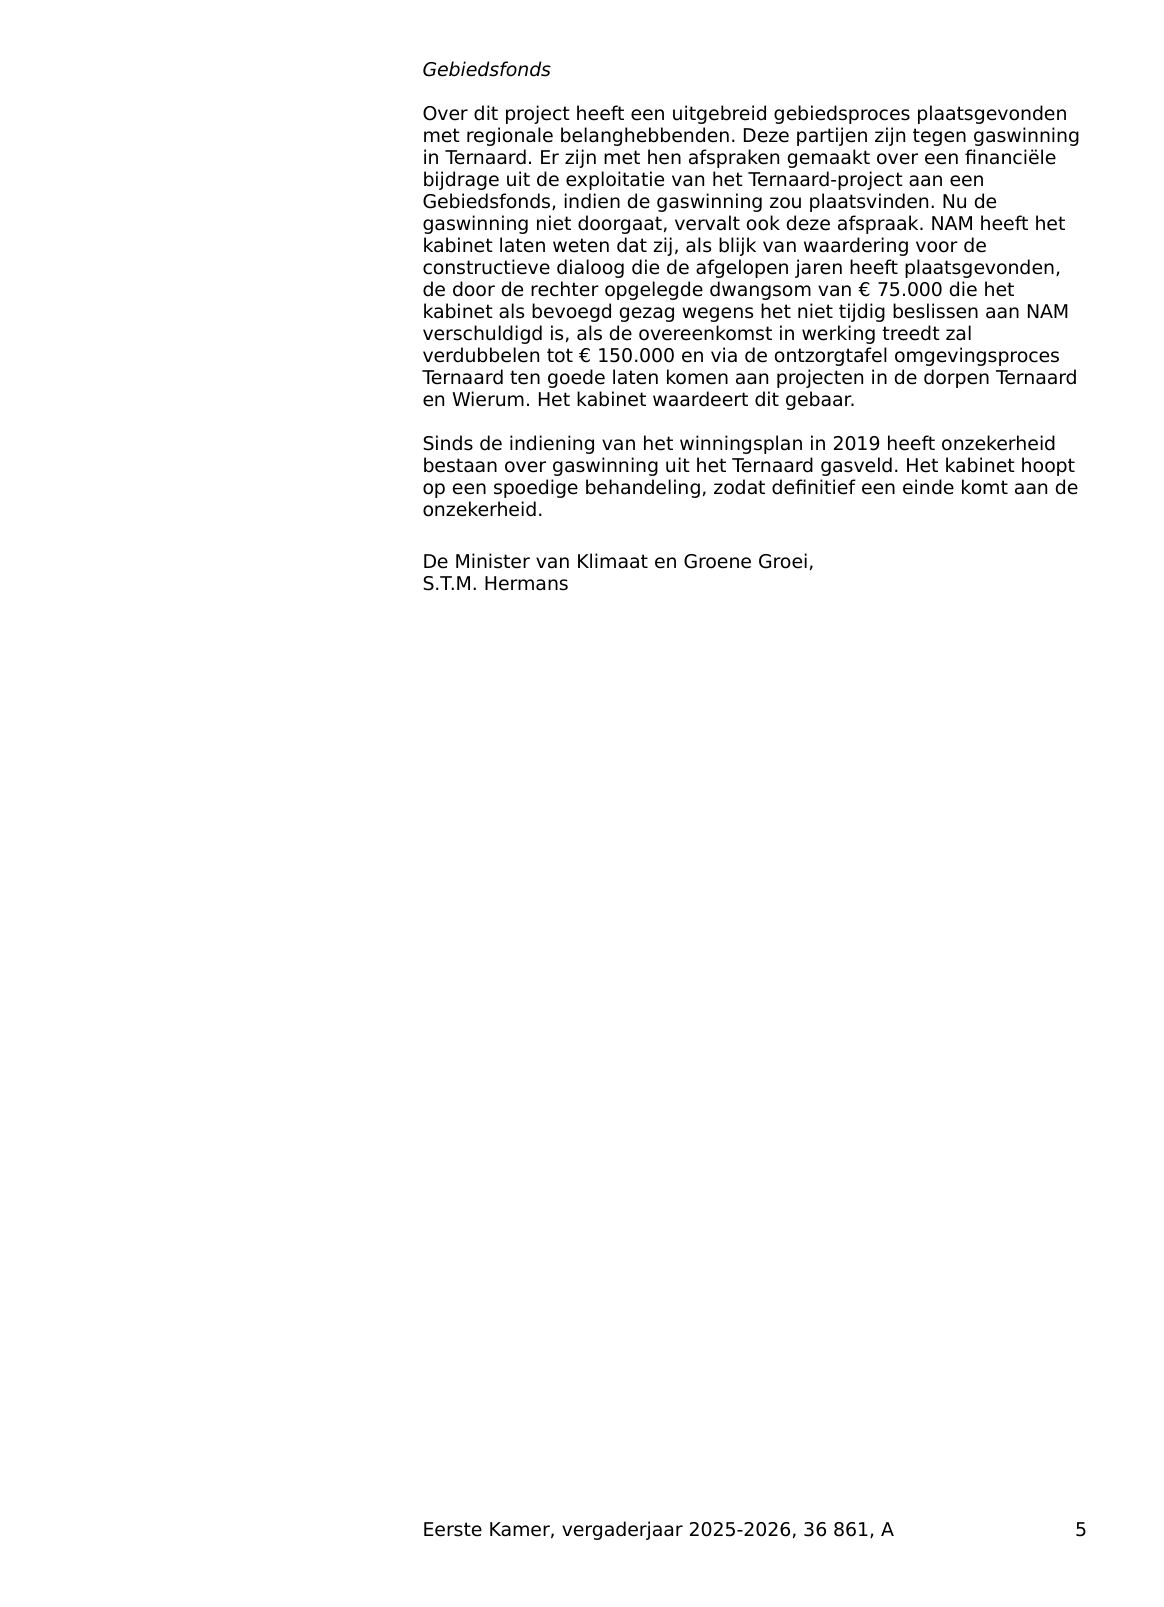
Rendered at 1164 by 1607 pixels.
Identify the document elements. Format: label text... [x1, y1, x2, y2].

text Over dit project heeft een uitgebreid gebiedsproces plaatsgevonden met regionale belanghebbenden. Deze partijen zijn tegen gaswinning in Ternaard. Er zijn met hen afspraken gemaakt over een financiële bijdrage uit de exploitatie van het Ternaard-project aan een Gebiedsfonds, indien de gaswinning zou plaatsvinden. Nu de gaswinning niet doorgaat, vervalt ook deze afspraak. NAM heeft het kabinet laten weten dat zij, als blijk van waardering voor de constructieve dialoog die de afgelopen jaren heeft plaatsgevonden, de door de rechter opgelegde dwangsom van € 75.000 die het kabinet als bevoegd gezag wegens het niet tijdig beslissen aan NAM verschuldigd is, als de overeenkomst in werking treedt zal verdubbelen tot € 150.000 en via de ontzorgtafel omgevingsproces Ternaard ten goede laten komen aan projecten in de dorpen Ternaard en Wierum. Het kabinet waardeert dit gebaar. [422, 103, 1087, 411]
text Sinds de indiening van het winningsplan in 2019 heeft onzekerheid bestaan over gaswinning uit het Ternaard gasveld. Het kabinet hoopt op een spoedige behandeling, zodat definitief een einde komt aan de onzekerheid. [422, 433, 1087, 521]
subtitle Gebiedsfonds [422, 59, 1087, 81]
text De Minister van Klimaat en Groene Groei, S.T.M. Hermans [422, 551, 1087, 595]
